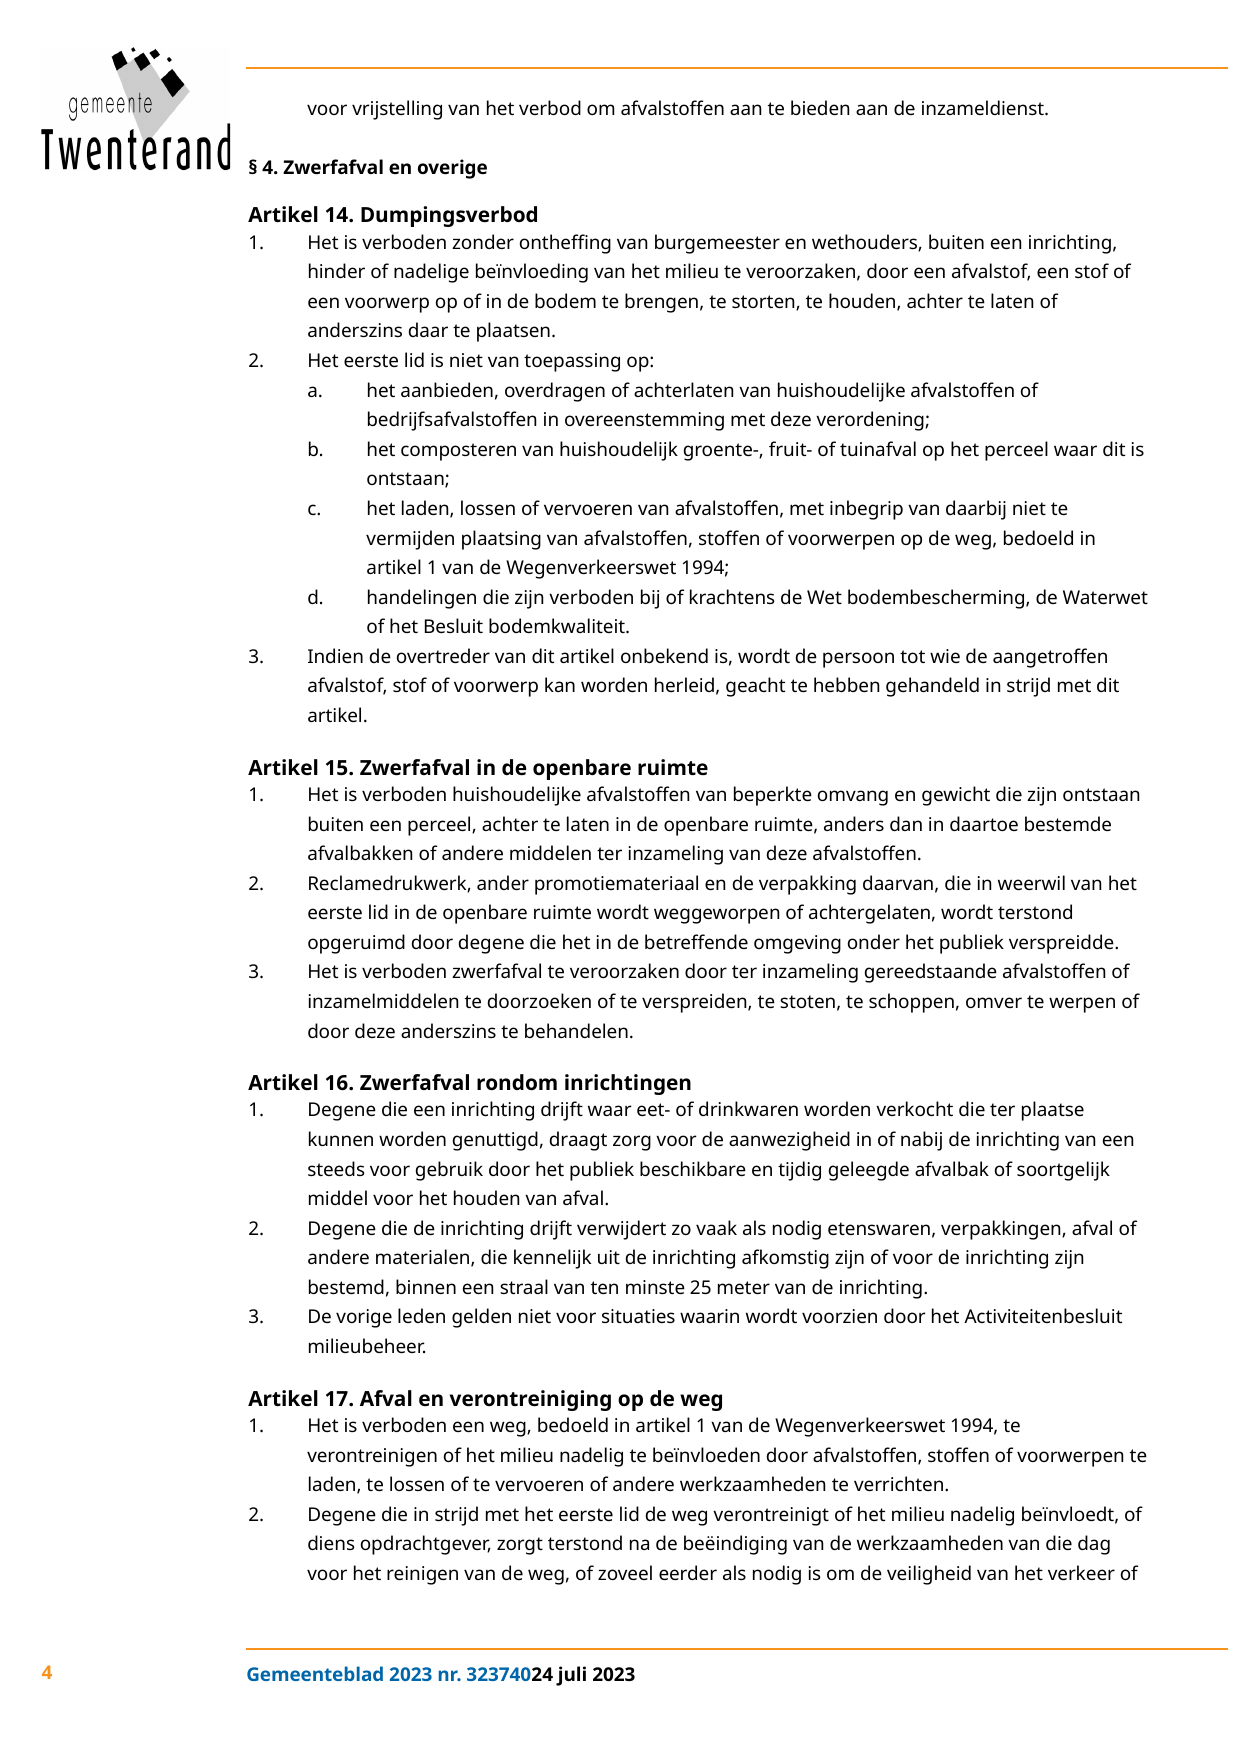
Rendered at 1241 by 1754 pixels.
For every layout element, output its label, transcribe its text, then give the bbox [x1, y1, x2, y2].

text Artikel 17. Afval en verontreiniging op de weg [248, 1384, 1152, 1412]
text § 4. Zwerfafval en overige [248, 154, 1152, 180]
list Degene die de inrichting drijft verwijdert zo vaak als nodig etenswaren, verpakkingen, afval of andere materialen, die kennelijk uit de inrichting afkomstig zijn of voor de inrichting zijn bestemd, binnen een straal van ten minste 25 meter van de inrichting. [248, 1215, 1152, 1300]
list De vorige leden gelden niet voor situaties waarin wordt voorzien door het Activiteitenbesluit milieubeheer. [248, 1304, 1152, 1359]
list het laden, lossen of vervoeren van afvalstoffen, met inbegrip van daarbij niet te vermijden plaatsing van afvalstoffen, stoffen of voorwerpen op de weg, bedoeld in artikel 1 van de Wegenverkeerswet 1994; [307, 495, 1152, 580]
list Het is verboden zonder ontheffing van burgemeester en wethouders, buiten een inrichting, hinder of nadelige beïnvloeding van het milieu te veroorzaken, door een afvalstof, een stof of een voorwerp op of in de bodem te brengen, te storten, te houden, achter te laten of anderszins daar te plaatsen. [248, 229, 1152, 343]
list handelingen die zijn verboden bij of krachtens de Wet bodembescherming, de Waterwet of het Besluit bodemkwaliteit. [307, 584, 1152, 639]
list Degene die een inrichting drijft waar eet- of drinkwaren worden verkocht die ter plaatse kunnen worden genuttigd, draagt zorg voor de aanwezigheid in of nabij de inrichting van een steeds voor gebruik door het publiek beschikbare en tijdig geleegde afvalbak of soortgelijk middel voor het houden van afval. [248, 1097, 1152, 1211]
list voor vrijstelling van het verbod om afvalstoffen aan te bieden aan de inzameldienst. [248, 95, 1152, 121]
text Artikel 15. Zwerfafval in de openbare ruimte [248, 753, 1152, 781]
text Artikel 16. Zwerfafval rondom inrichtingen [248, 1068, 1152, 1097]
list Indien de overtreder van dit artikel onbekend is, wordt de persoon tot wie de aangetroffen afvalstof, stof of voorwerp kan worden herleid, geacht te hebben gehandeld in strijd met dit artikel. [248, 643, 1152, 728]
list Het eerste lid is niet van toepassing op: [248, 347, 1152, 373]
list Reclamedrukwerk, ander promotiemateriaal en de verpakking daarvan, die in weerwil van het eerste lid in de openbare ruimte wordt weggeworpen of achtergelaten, wordt terstond opgeruimd door degene die het in de betreffende omgeving onder het publiek verspreidde. [248, 870, 1152, 955]
list Het is verboden zwerfafval te veroorzaken door ter inzameling gereedstaande afvalstoffen of inzamelmiddelen te doorzoeken of te verspreiden, te stoten, te schoppen, omver te werpen of door deze anderszins te behandelen. [248, 959, 1152, 1043]
list het aanbieden, overdragen of achterlaten van huishoudelijke afvalstoffen of bedrijfsafvalstoffen in overeenstemming met deze verordening; [307, 377, 1152, 432]
list Het is verboden een weg, bedoeld in artikel 1 van de Wegenverkeerswet 1994, te verontreinigen of het milieu nadelig te beïnvloeden door afvalstoffen, stoffen of voorwerpen te laden, te lossen of te vervoeren of andere werkzaamheden te verrichten. [248, 1412, 1152, 1497]
list Het is verboden huishoudelijke afvalstoffen van beperkte omvang en gewicht die zijn ontstaan buiten een perceel, achter te laten in de openbare ruimte, anders dan in daartoe bestemde afvalbakken of andere middelen ter inzameling van deze afvalstoffen. [248, 781, 1152, 866]
list het composteren van huishoudelijk groente-, fruit- of tuinafval op het perceel waar dit is ontstaan; [307, 436, 1152, 491]
list Degene die in strijd met het eerste lid de weg verontreinigt of het milieu nadelig beïnvloedt, of diens opdrachtgever, zorgt terstond na de beëindiging van de werkzaamheden van die dag voor het reinigen van de weg, of zoveel eerder als nodig is om de veiligheid van het verkeer of [248, 1501, 1152, 1586]
text Artikel 14. Dumpingsverbod [248, 201, 1152, 229]
picture [41, 47, 231, 172]
